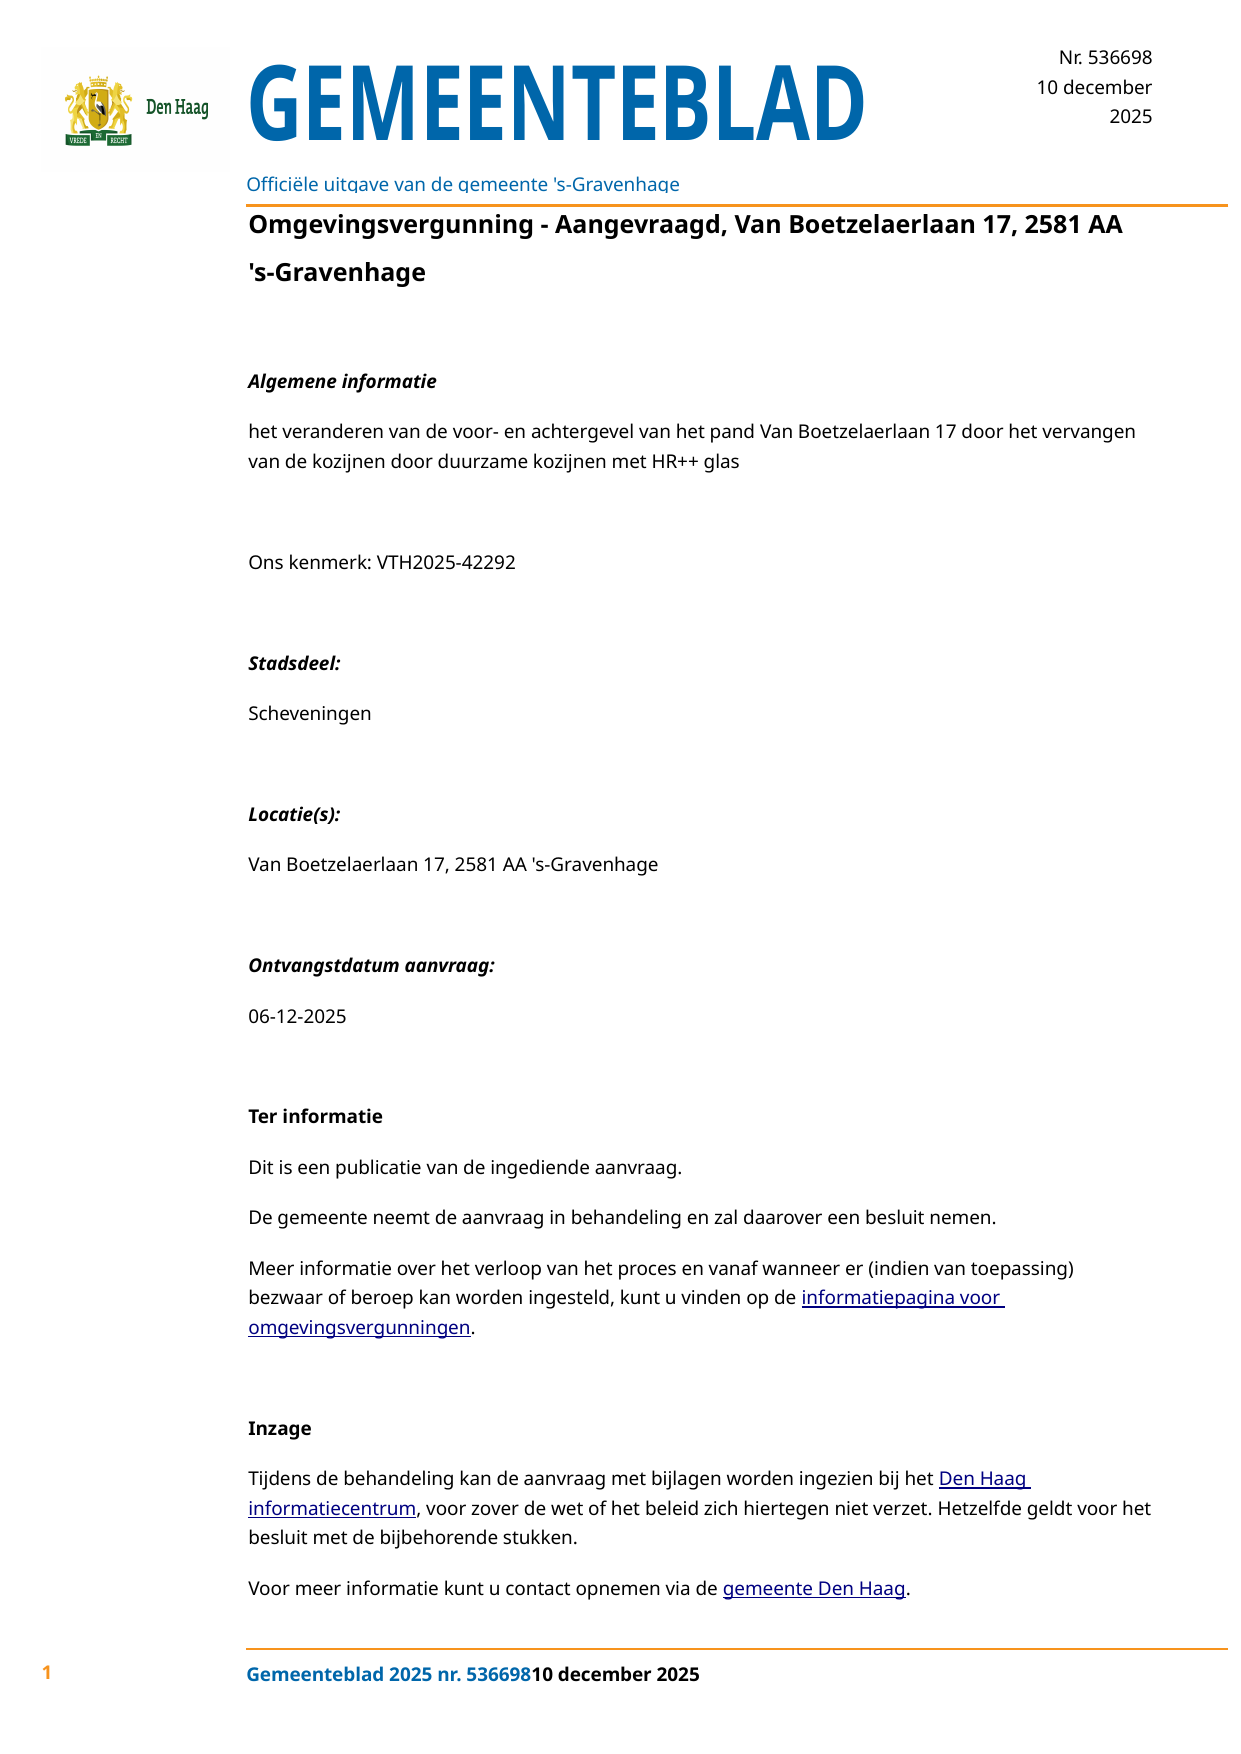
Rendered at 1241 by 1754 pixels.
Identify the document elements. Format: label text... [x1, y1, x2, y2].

text De gemeente neemt de aanvraag in behandeling en zal daarover een besluit nemen. [248, 1204, 1152, 1230]
text 06-12-2025 [248, 1003, 1152, 1029]
text Ter informatie [248, 1104, 1152, 1129]
text Omgevingsvergunning - Aangevraagd, Van Boetzelaerlaan 17, 2581 AA 's-Gravenhage [248, 207, 1152, 288]
text Stadsdeel: [248, 650, 1152, 676]
picture [41, 47, 231, 172]
text Van Boetzelaerlaan 17, 2581 AA 's-Gravenhage [248, 852, 1152, 877]
text Scheveningen [248, 700, 1152, 726]
text Ontvangstdatum aanvraag: [248, 952, 1152, 978]
text Algemene informatie [248, 368, 1152, 394]
text Voor meer informatie kunt u contact opnemen via de gemeente Den Haag. [248, 1575, 1152, 1601]
text Inzage [248, 1415, 1152, 1441]
text Dit is een publicatie van de ingediende aanvraag. [248, 1154, 1152, 1180]
text Tijdens de behandeling kan de aanvraag met bijlagen worden ingezien bij het Den Haag informatiecentrum, voor zover de wet of het beleid zich hiertegen niet verzet. Hetzelfde geldt voor het besluit met de bijbehorende stukken. [248, 1465, 1152, 1550]
text Locatie(s): [248, 801, 1152, 827]
text het veranderen van de voor- en achtergevel van het pand Van Boetzelaerlaan 17 door het vervangen van de kozijnen door duurzame kozijnen met HR++ glas [248, 419, 1152, 474]
text Ons kenmerk: VTH2025-42292 [248, 549, 1152, 575]
text Meer informatie over het verloop van het proces en vanaf wanneer er (indien van toepassing) bezwaar of beroep kan worden ingesteld, kunt u vinden op de informatiepagina voor omgevingsvergunningen. [248, 1255, 1152, 1340]
